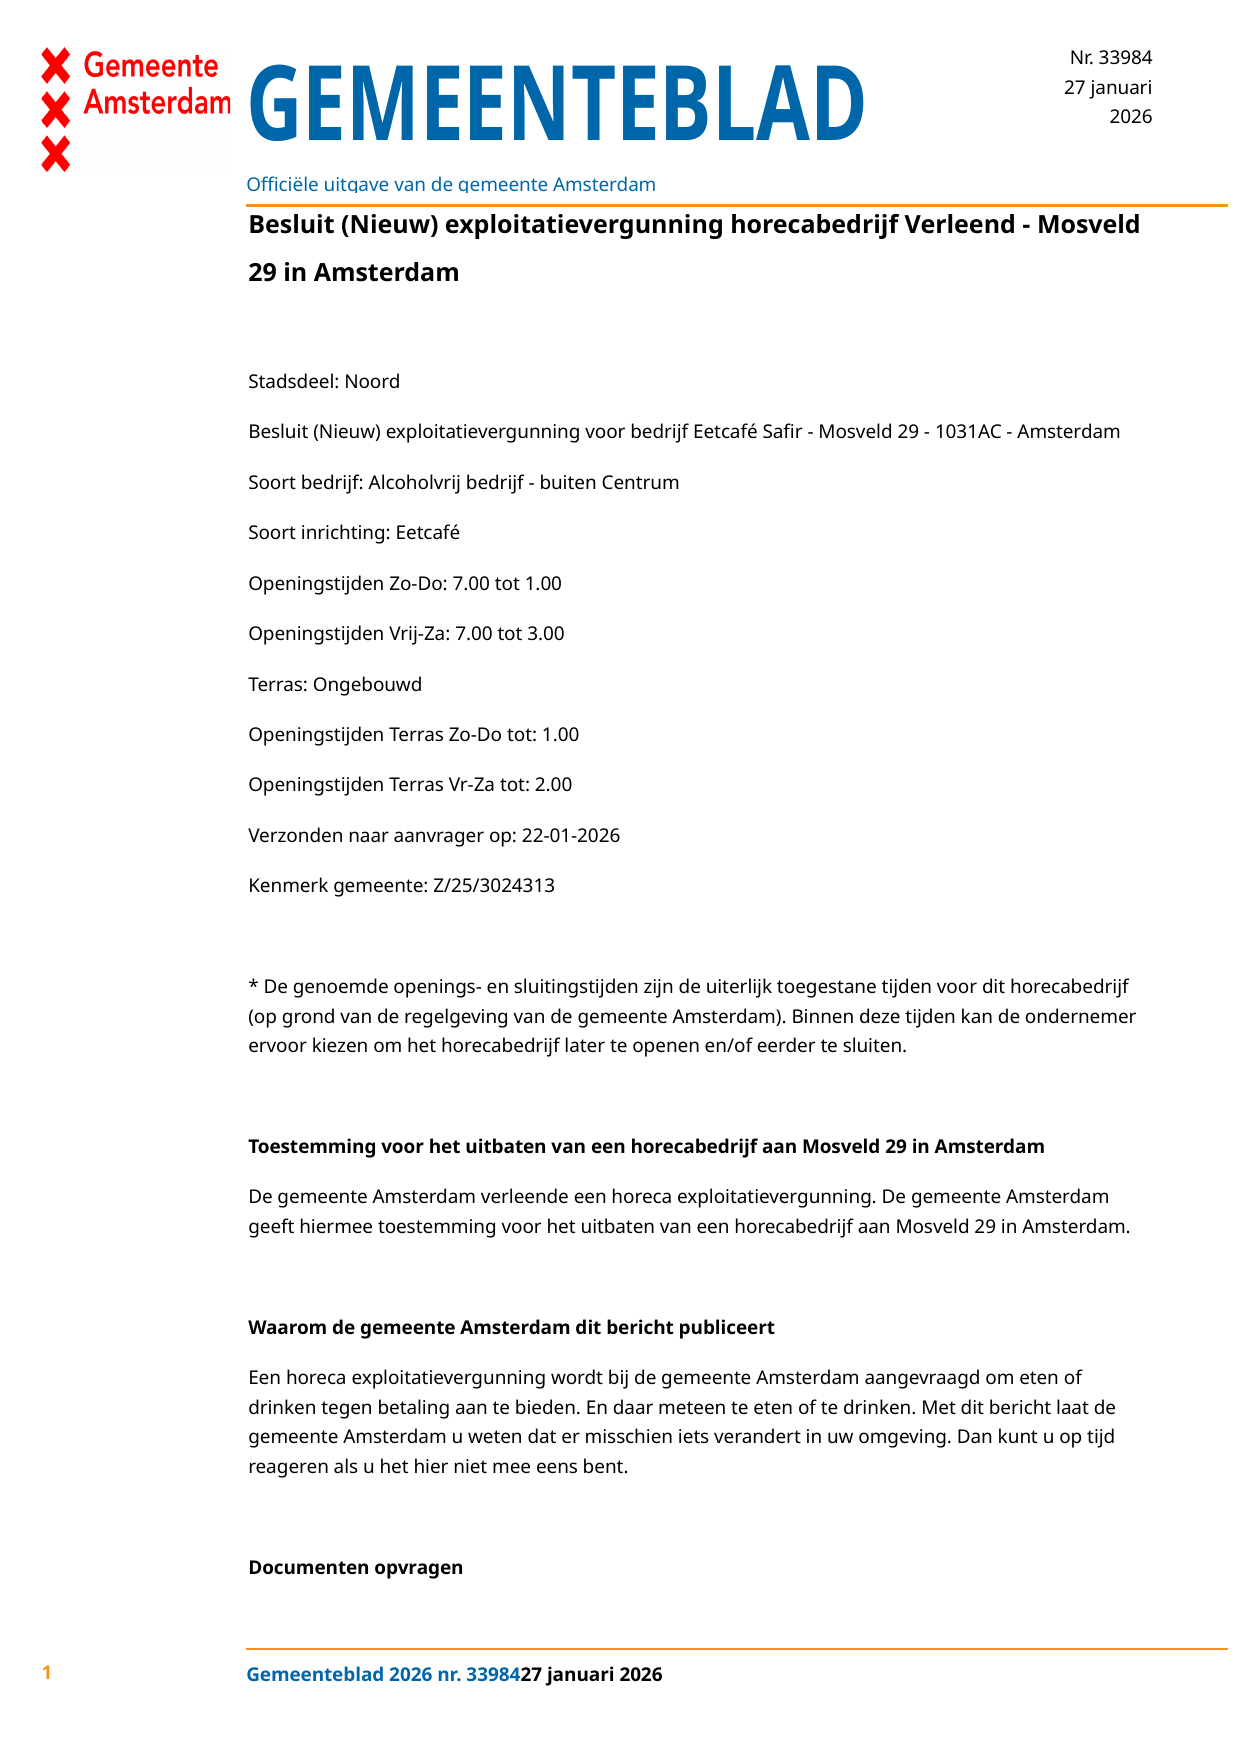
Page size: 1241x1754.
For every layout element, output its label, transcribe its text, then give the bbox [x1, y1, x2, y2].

text * De genoemde openings- en sluitingstijden zijn de uiterlijk toegestane tijden voor dit horecabedrijf (op grond van de regelgeving van de gemeente Amsterdam). Binnen deze tijden kan de ondernemer ervoor kiezen om het horecabedrijf later te openen en/of eerder te sluiten. [248, 973, 1152, 1058]
text Besluit (Nieuw) exploitatievergunning voor bedrijf Eetcafé Safir - Mosveld 29 - 1031AC - Amsterdam [248, 419, 1152, 444]
text De gemeente Amsterdam verleende een horeca exploitatievergunning. De gemeente Amsterdam geeft hiermee toestemming voor het uitbaten van een horecabedrijf aan Mosveld 29 in Amsterdam. [248, 1184, 1152, 1239]
text Soort bedrijf: Alcoholvrij bedrijf - buiten Centrum [248, 469, 1152, 495]
text Documenten opvragen [248, 1554, 1152, 1580]
text Soort inrichting: Eetcafé [248, 519, 1152, 545]
text Kenmerk gemeente: Z/25/3024313 [248, 872, 1152, 898]
text Toestemming voor het uitbaten van een horecabedrijf aan Mosveld 29 in Amsterdam [248, 1133, 1152, 1159]
text Openingstijden Zo-Do: 7.00 tot 1.00 [248, 570, 1152, 596]
text Een horeca exploitatievergunning wordt bij de gemeente Amsterdam aangevraagd om eten of drinken tegen betaling aan te bieden. En daar meteen te eten of te drinken. Met dit bericht laat de gemeente Amsterdam u weten dat er misschien iets verandert in uw omgeving. Dan kunt u op tijd reageren als u het hier niet mee eens bent. [248, 1364, 1152, 1479]
text Openingstijden Terras Zo-Do tot: 1.00 [248, 721, 1152, 747]
text Waarom de gemeente Amsterdam dit bericht publiceert [248, 1314, 1152, 1340]
text Besluit (Nieuw) exploitatievergunning horecabedrijf Verleend - Mosveld 29 in Amsterdam [248, 207, 1152, 288]
text Openingstijden Vrij-Za: 7.00 tot 3.00 [248, 620, 1152, 646]
text Terras: Ongebouwd [248, 671, 1152, 697]
text Openingstijden Terras Vr-Za tot: 2.00 [248, 772, 1152, 797]
text Verzonden naar aanvrager op: 22-01-2026 [248, 822, 1152, 848]
text Stadsdeel: Noord [248, 368, 1152, 394]
picture [41, 47, 231, 172]
